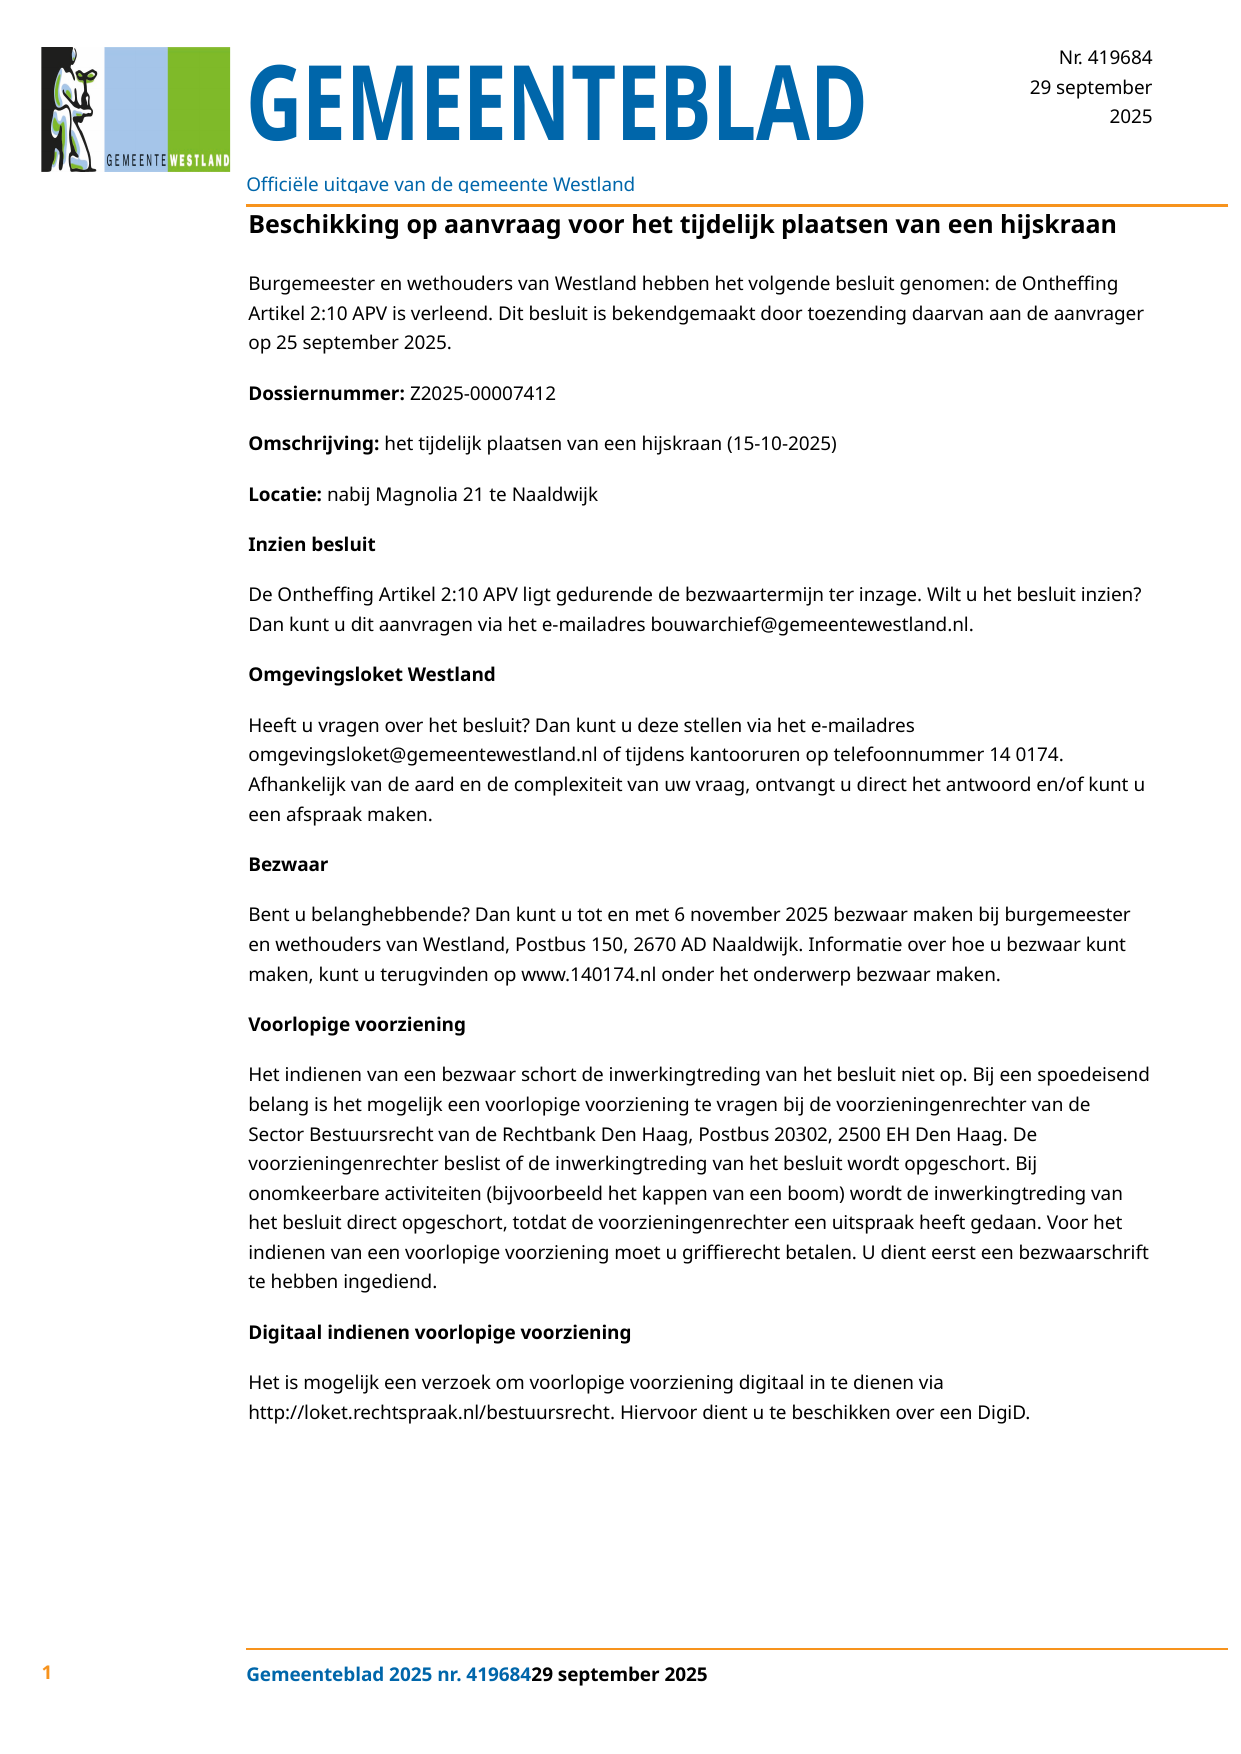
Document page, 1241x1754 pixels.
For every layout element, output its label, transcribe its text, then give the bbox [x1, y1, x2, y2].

picture [41, 47, 231, 172]
text Het is mogelijk een verzoek om voorlopige voorziening digitaal in te dienen via http://loket.rechtspraak.nl/bestuursrecht. Hiervoor dient u te beschikken over een DigiD. [248, 1369, 1152, 1425]
text Burgemeester en wethouders van Westland hebben het volgende besluit genomen: de Ontheffing Artikel 2:10 APV is verleend. Dit besluit is bekendgemaakt door toezending daarvan aan de aanvrager op 25 september 2025. [248, 270, 1152, 355]
text Beschikking op aanvraag voor het tijdelijk plaatsen van een hijskraan [248, 207, 1152, 241]
text Dossiernummer: Z2025-00007412 [248, 380, 1152, 406]
text Locatie: nabij Magnolia 21 te Naaldwijk [248, 481, 1152, 506]
text Het indienen van een bezwaar schort de inwerkingtreding van het besluit niet op. Bij een spoedeisend belang is het mogelijk een voorlopige voorziening te vragen bij de voorzieningenrechter van de Sector Bestuursrecht van de Rechtbank Den Haag, Postbus 20302, 2500 EH Den Haag. De voorzieningenrechter beslist of de inwerkingtreding van het besluit wordt opgeschort. Bij onomkeerbare activiteiten (bijvoorbeeld het kappen van een boom) wordt de inwerkingtreding van het besluit direct opgeschort, totdat de voorzieningenrechter een uitspraak heeft gedaan. Voor het indienen van een voorlopige voorziening moet u griffierecht betalen. U dient eerst een bezwaarschrift te hebben ingediend. [248, 1062, 1152, 1294]
text De Ontheffing Artikel 2:10 APV ligt gedurende de bezwaartermijn ter inzage. Wilt u het besluit inzien? Dan kunt u dit aanvragen via het e-mailadres bouwarchief@gemeentewestland.nl. [248, 582, 1152, 637]
text Bezwaar [248, 851, 1152, 877]
text Digitaal indienen voorlopige voorziening [248, 1319, 1152, 1345]
text Heeft u vragen over het besluit? Dan kunt u deze stellen via het e-mailadres omgevingsloket@gemeentewestland.nl of tijdens kantooruren op telefoonnummer 14 0174. Afhankelijk van de aard en de complexiteit van uw vraag, ontvangt u direct het antwoord en/of kunt u een afspraak maken. [248, 712, 1152, 826]
text Bent u belanghebbende? Dan kunt u tot en met 6 november 2025 bezwaar maken bij burgemeester en wethouders van Westland, Postbus 150, 2670 AD Naaldwijk. Informatie over hoe u bezwaar kunt maken, kunt u terugvinden op www.140174.nl onder het onderwerp bezwaar maken. [248, 902, 1152, 986]
text Omgevingsloket Westland [248, 662, 1152, 687]
text Omschrijving: het tijdelijk plaatsen van een hijskraan (15-10-2025) [248, 430, 1152, 456]
text Inzien besluit [248, 531, 1152, 557]
text Voorlopige voorziening [248, 1011, 1152, 1037]
